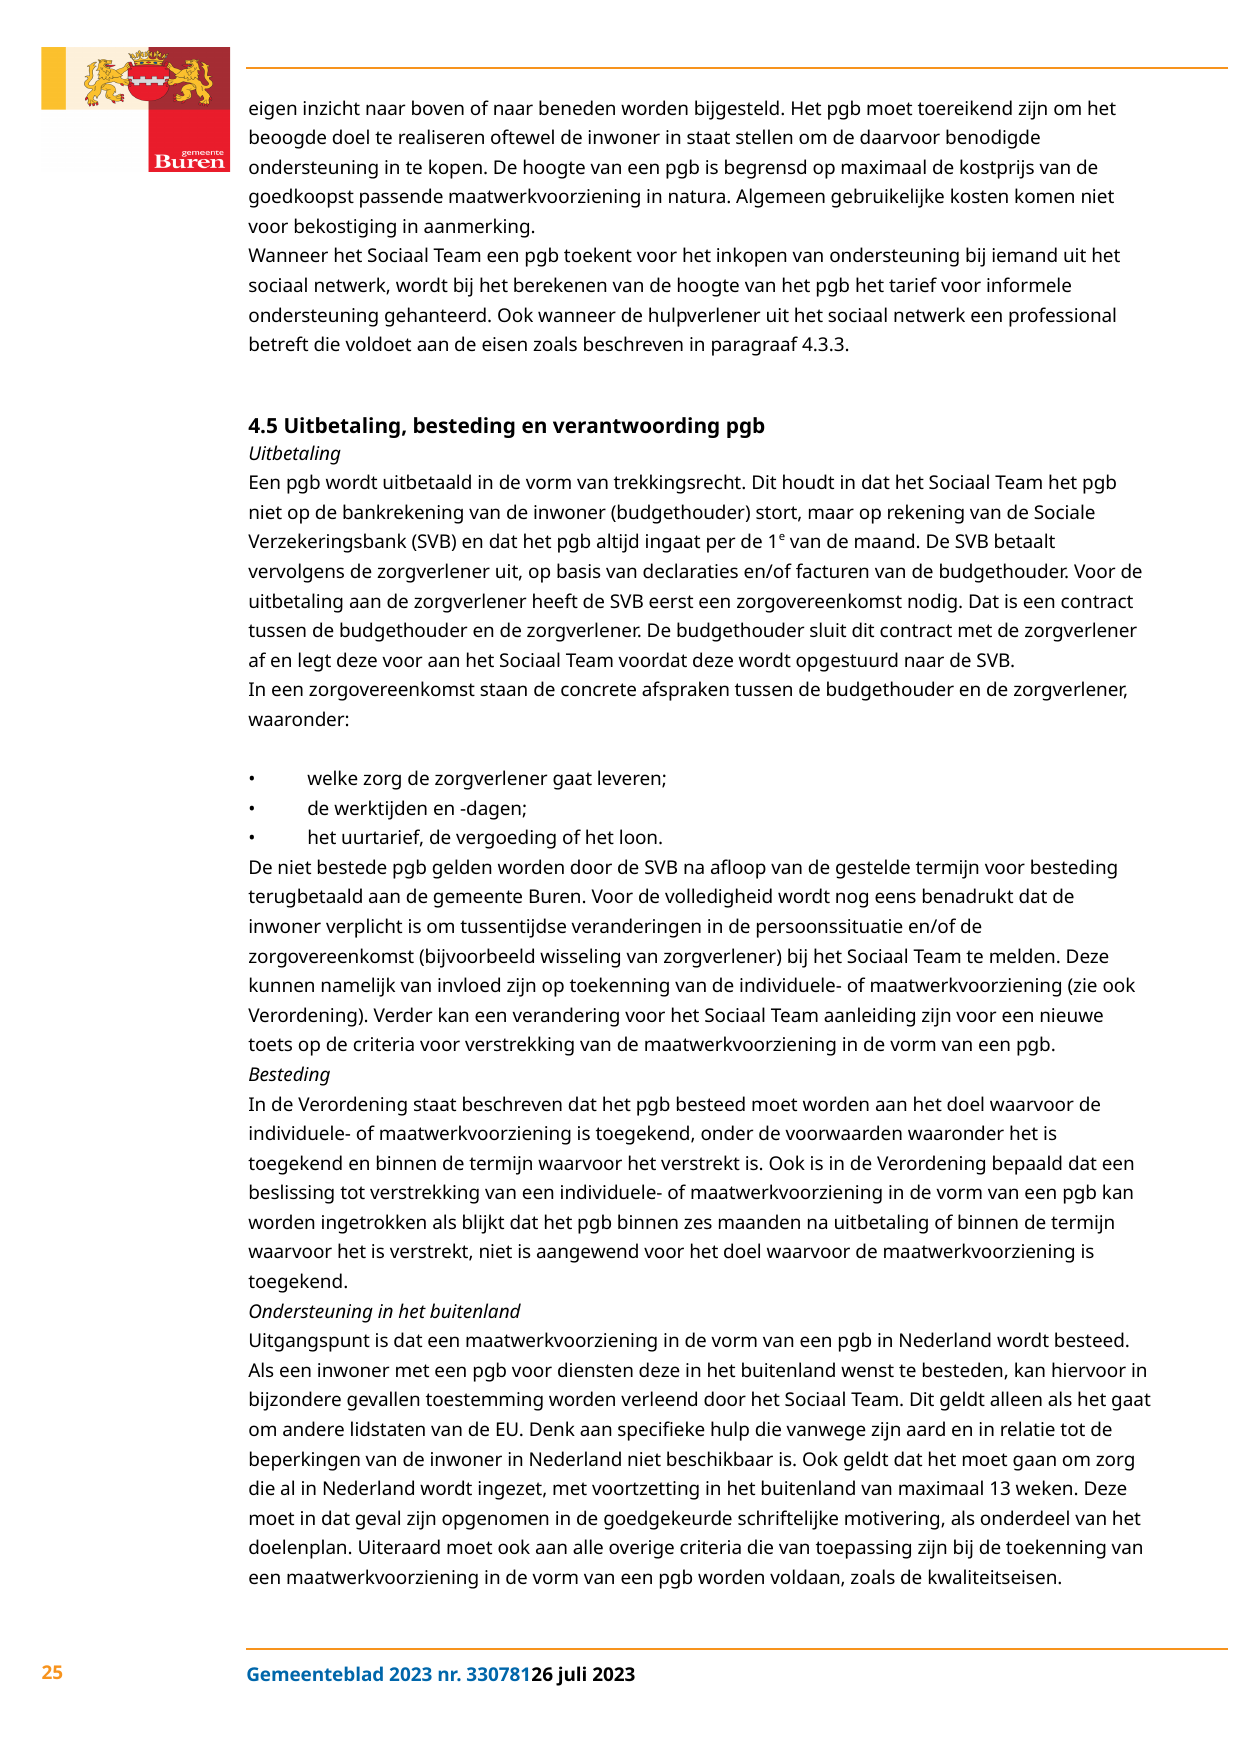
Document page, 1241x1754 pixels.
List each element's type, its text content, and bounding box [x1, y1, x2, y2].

list de werktijden en -dagen; [248, 795, 1152, 821]
text In een zorgovereenkomst staan de concrete afspraken tussen de budgethouder en de zorgverlener, waaronder: [248, 677, 1152, 732]
text eigen inzicht naar boven of naar beneden worden bijgesteld. Het pgb moet toereikend zijn om het beoogde doel te realiseren oftewel de inwoner in staat stellen om de daarvoor benodigde ondersteuning in te kopen. De hoogte van een pgb is begrensd op maximaal de kostprijs van de goedkoopst passende maatwerkvoorziening in natura. Algemeen gebruikelijke kosten komen niet voor bekostiging in aanmerking. [248, 95, 1152, 239]
text Uitbetaling [248, 440, 1152, 466]
text Besteding [248, 1061, 1152, 1087]
list welke zorg de zorgverlener gaat leveren; [248, 765, 1152, 791]
text Uitgangspunt is dat een maatwerkvoorziening in de vorm van een pgb in Nederland wordt besteed. Als een inwoner met een pgb voor diensten deze in het buitenland wenst te besteden, kan hiervoor in bijzondere gevallen toestemming worden verleend door het Sociaal Team. Dit geldt alleen als het gaat om andere lidstaten van de EU. Denk aan specifieke hulp die vanwege zijn aard en in relatie tot de beperkingen van de inwoner in Nederland niet beschikbaar is. Ook geldt dat het moet gaan om zorg die al in Nederland wordt ingezet, met voortzetting in het buitenland van maximaal 13 weken. Deze moet in dat geval zijn opgenomen in de goedgekeurde schriftelijke motivering, als onderdeel van het doelenplan. Uiteraard moet ook aan alle overige criteria die van toepassing zijn bij de toekenning van een maatwerkvoorziening in de vorm van een pgb worden voldaan, zoals de kwaliteitseisen. [248, 1327, 1152, 1590]
text Ondersteuning in het buitenland [248, 1298, 1152, 1323]
text Wanneer het Sociaal Team een pgb toekent voor het inkopen van ondersteuning bij iemand uit het sociaal netwerk, wordt bij het berekenen van de hoogte van het pgb het tarief voor informele ondersteuning gehanteerd. Ook wanneer de hulpverlener uit het sociaal netwerk een professional betreft die voldoet aan de eisen zoals beschreven in paragraaf 4.3.3. [248, 243, 1152, 357]
text 4.5 Uitbetaling, besteding en verantwoording pgb [248, 411, 1152, 440]
text In de Verordening staat beschreven dat het pgb besteed moet worden aan het doel waarvoor de individuele- of maatwerkvoorziening is toegekend, onder de voorwaarden waaronder het is toegekend en binnen de termijn waarvoor het verstrekt is. Ook is in de Verordening bepaald dat een beslissing tot verstrekking van een individuele- of maatwerkvoorziening in de vorm van een pgb kan worden ingetrokken als blijkt dat het pgb binnen zes maanden na uitbetaling of binnen de termijn waarvoor het is verstrekt, niet is aangewend voor het doel waarvoor de maatwerkvoorziening is toegekend. [248, 1091, 1152, 1294]
text Een pgb wordt uitbetaald in de vorm van trekkingsrecht. Dit houdt in dat het Sociaal Team het pgb niet op de bankrekening van de inwoner (budgethouder) stort, maar op rekening van de Sociale Verzekeringsbank (SVB) en dat het pgb altijd ingaat per de 1e van de maand. De SVB betaalt vervolgens de zorgverlener uit, op basis van declaraties en/of facturen van de budgethouder. Voor de uitbetaling aan de zorgverlener heeft de SVB eerst een zorgovereenkomst nodig. Dat is een contract tussen de budgethouder en de zorgverlener. De budgethouder sluit dit contract met de zorgverlener af en legt deze voor aan het Sociaal Team voordat deze wordt opgestuurd naar de SVB. [248, 469, 1152, 673]
text De niet bestede pgb gelden worden door de SVB na afloop van de gestelde termijn voor besteding terugbetaald aan de gemeente Buren. Voor de volledigheid wordt nog eens benadrukt dat de inwoner verplicht is om tussentijdse veranderingen in de persoonssituatie en/of de zorgovereenkomst (bijvoorbeeld wisseling van zorgverlener) bij het Sociaal Team te melden. Deze kunnen namelijk van invloed zijn op toekenning van de individuele- of maatwerkvoorziening (zie ook Verordening). Verder kan een verandering voor het Sociaal Team aanleiding zijn voor een nieuwe toets op de criteria voor verstrekking van de maatwerkvoorziening in de vorm van een pgb. [248, 854, 1152, 1057]
list het uurtarief, de vergoeding of het loon. [248, 824, 1152, 850]
picture [41, 47, 231, 172]
